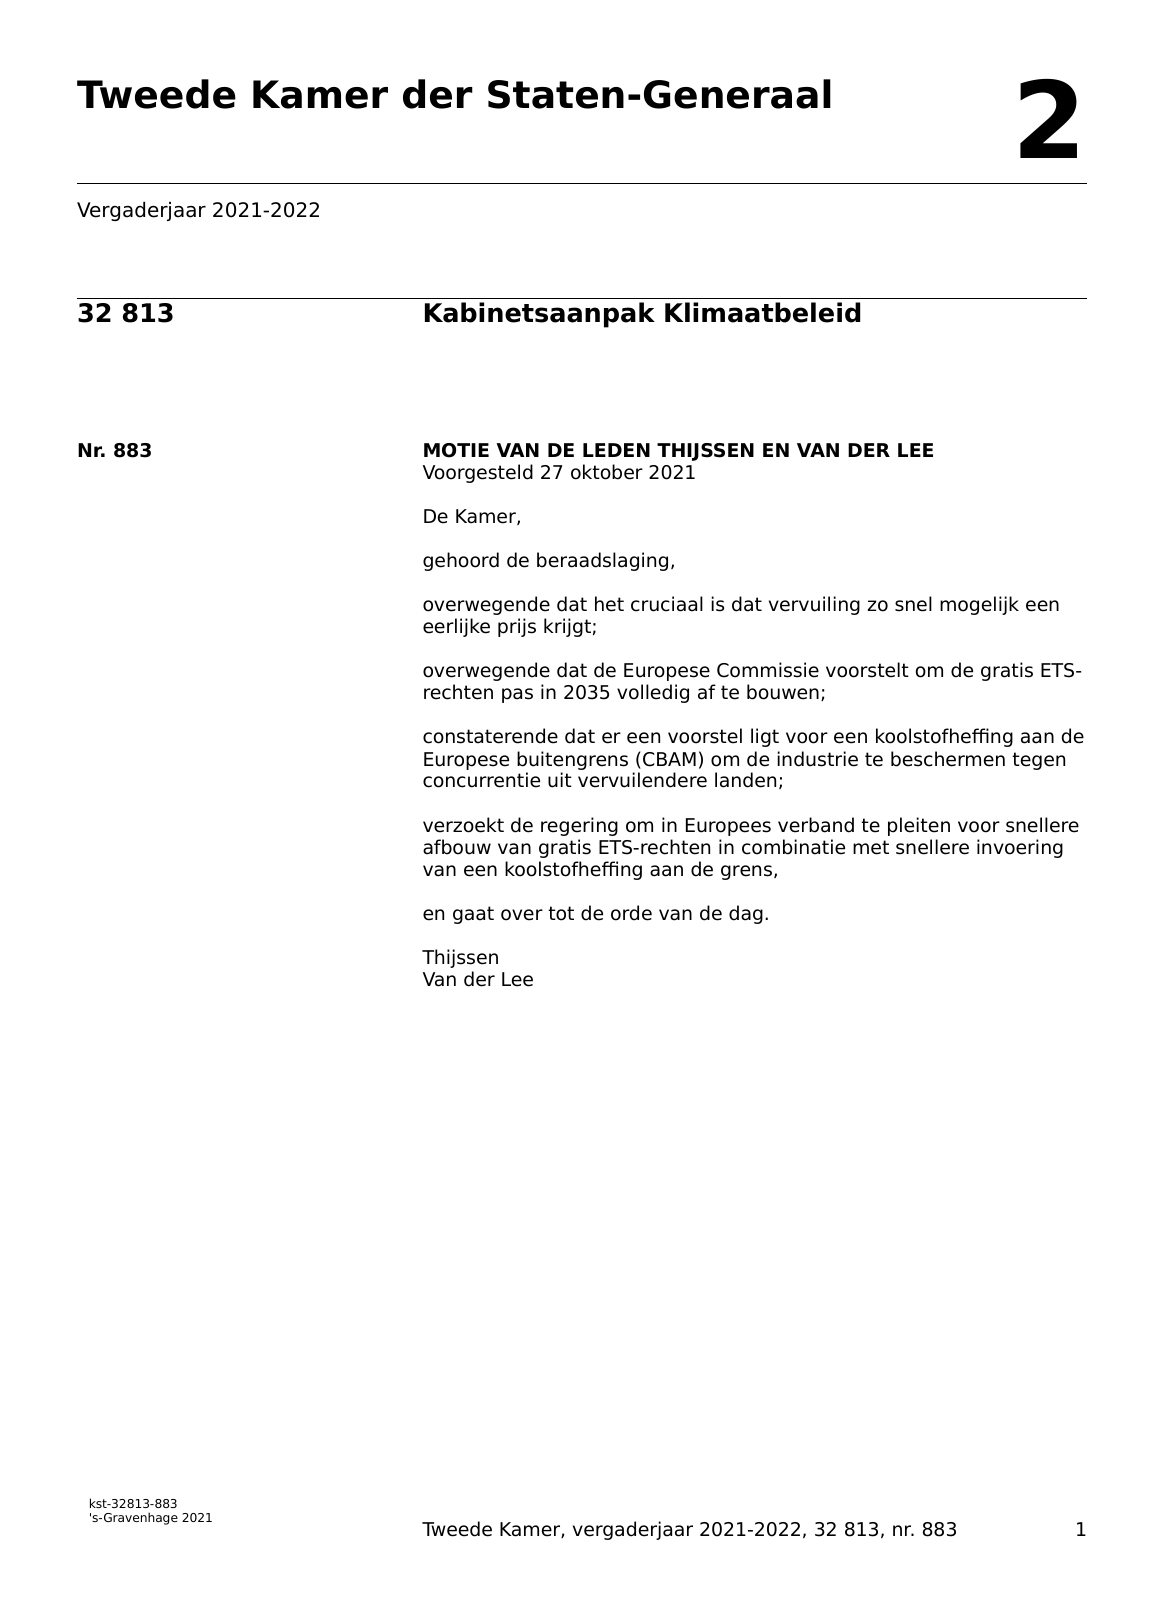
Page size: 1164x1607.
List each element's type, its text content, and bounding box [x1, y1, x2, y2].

text constaterende dat er een voorstel ligt voor een koolstofheffing aan de Europese buitengrens (CBAM) om de industrie te beschermen tegen concurrentie uit vervuilendere landen; [422, 726, 1087, 792]
text overwegende dat het cruciaal is dat vervuiling zo snel mogelijk een eerlijke prijs krijgt; [422, 594, 1087, 638]
text Thijssen [422, 947, 1087, 969]
text Voorgesteld 27 oktober 2021 [422, 462, 1087, 484]
table_cell Vergaderjaar 2021-2022 [77, 184, 1087, 298]
text gehoord de beraadslaging, [422, 550, 1087, 572]
text kst-32813-883 [88, 1497, 323, 1511]
subtitle 32 813 Kabinetsaanpak Klimaatbeleid [77, 299, 1087, 329]
text De Kamer, [422, 506, 1087, 528]
text verzoekt de regering om in Europees verband te pleiten voor snellere afbouw van gratis ETS-rechten in combinatie met snellere invoering van een koolstofheffing aan de grens, [422, 814, 1087, 881]
table_header Tweede Kamer der Staten-Generaal [77, 59, 886, 183]
text overwegende dat de Europese Commissie voorstelt om de gratis ETS-rechten pas in 2035 volledig af te bouwen; [422, 660, 1087, 704]
table_header 2 [886, 59, 1087, 183]
text 's-Gravenhage 2021 [88, 1511, 323, 1525]
text Van der Lee [422, 969, 1087, 991]
subtitle Nr. 883 MOTIE VAN DE LEDEN THIJSSEN EN VAN DER LEE [77, 440, 1087, 462]
text en gaat over tot de orde van de dag. [422, 903, 1087, 925]
